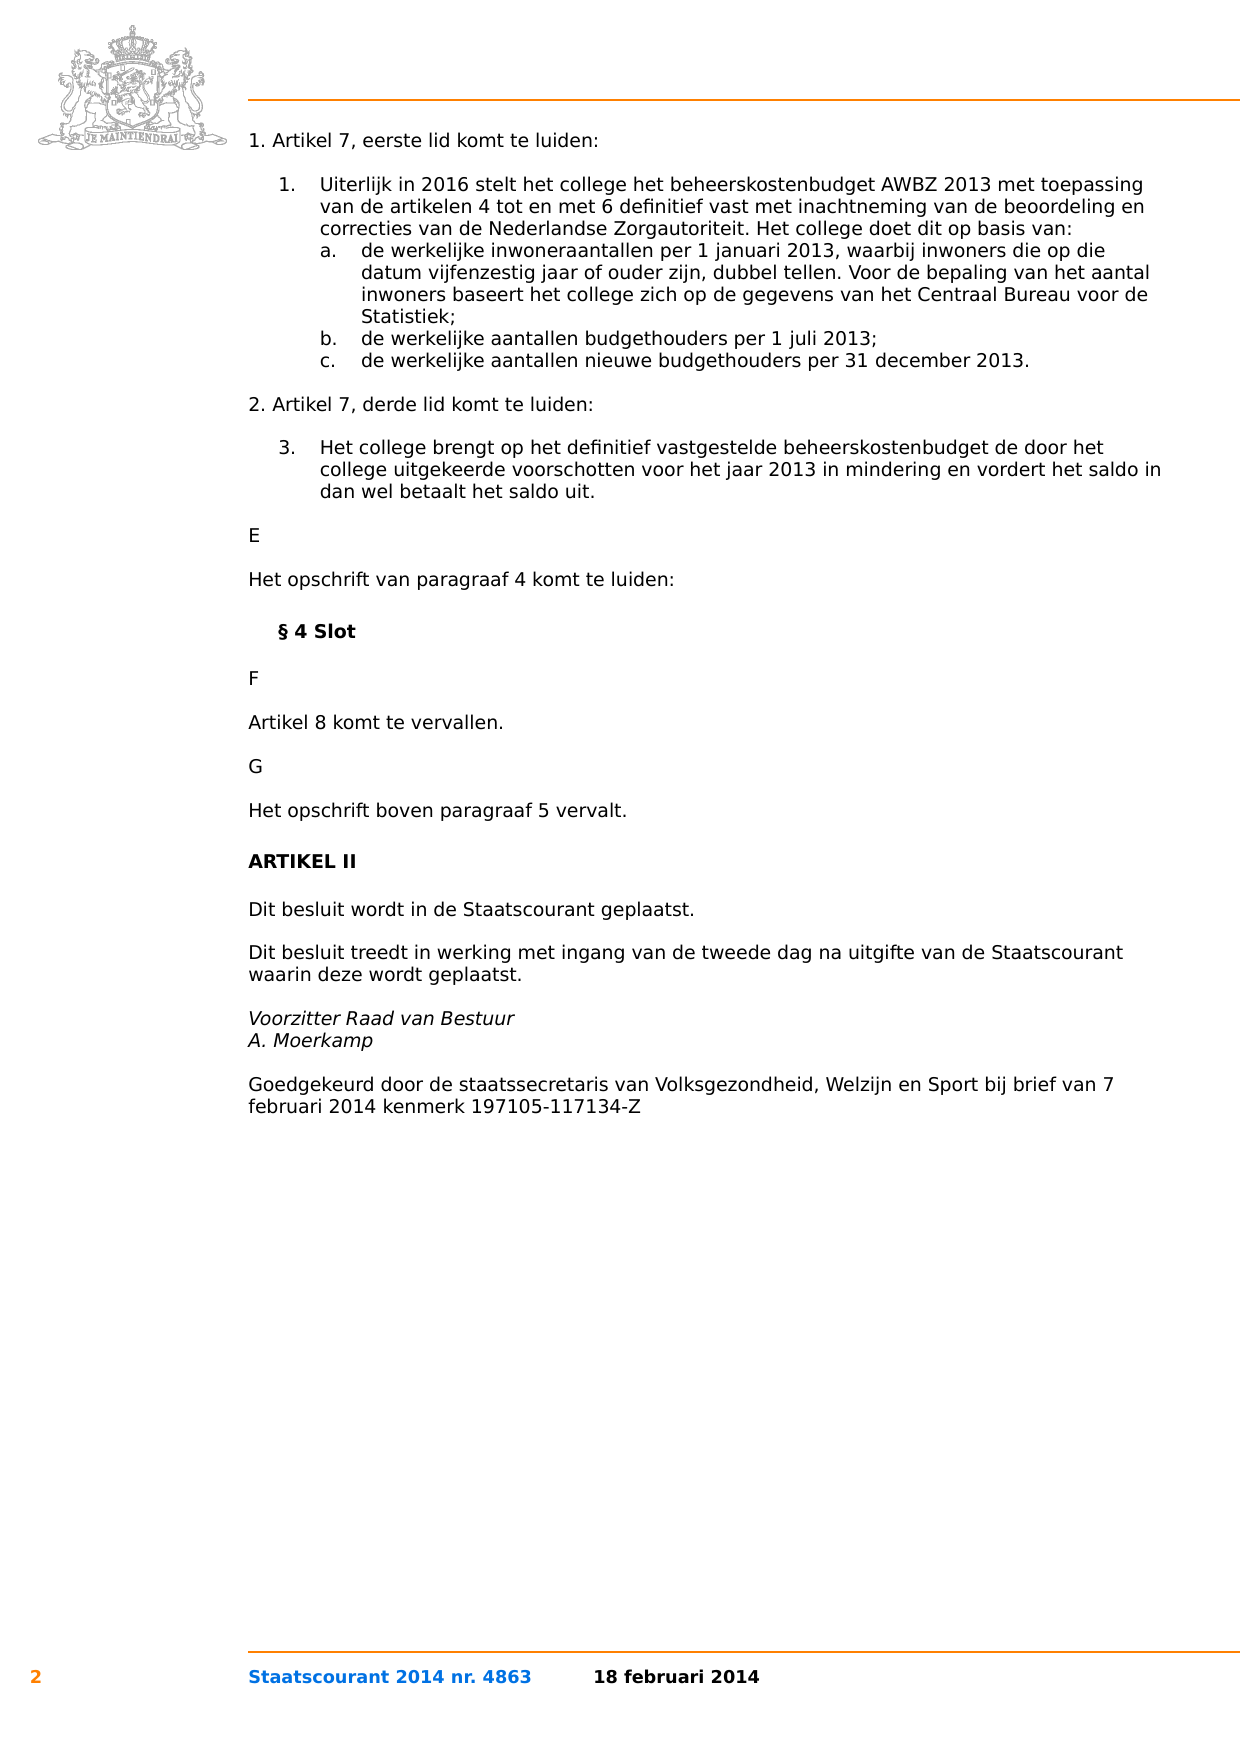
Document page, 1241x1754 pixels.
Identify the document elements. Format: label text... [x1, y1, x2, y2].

subtitle ARTIKEL II [248, 851, 1163, 873]
text 3. Het college brengt op het definitief vastgestelde beheerskostenbudget de door het college uitgekeerde voorschotten voor het jaar 2013 in mindering en vordert het saldo in dan wel betaalt het saldo uit. [278, 437, 1163, 503]
text c. de werkelijke aantallen nieuwe budgethouders per 31 december 2013. [319, 349, 1163, 372]
text Dit besluit treedt in werking met ingang van de tweede dag na uitgifte van de Staatscourant waarin deze wordt geplaatst. [248, 942, 1163, 986]
text b. de werkelijke aantallen budgethouders per 1 juli 2013; [319, 328, 1163, 349]
text F [248, 668, 1163, 690]
text Artikel 8 komt te vervallen. [248, 712, 1163, 734]
text Het opschrift boven paragraaf 5 vervalt. [248, 799, 1163, 821]
text Goedgekeurd door de staatssecretaris van Volksgezondheid, Welzijn en Sport bij brief van 7 februari 2014 kenmerk 197105-117134-Z [248, 1074, 1163, 1118]
subtitle § 4 Slot [278, 621, 1163, 643]
picture [38, 25, 227, 150]
text Dit besluit wordt in de Staatscourant geplaatst. [248, 898, 1163, 920]
text 1. Uiterlijk in 2016 stelt het college het beheerskostenbudget AWBZ 2013 met toepassing van de artikelen 4 tot en met 6 definitief vast met inachtneming van de beoordeling en correcties van de Nederlandse Zorgautoriteit. Het college doet dit op basis van: [278, 174, 1163, 240]
text a. de werkelijke inwoneraantallen per 1 januari 2013, waarbij inwoners die op die datum vijfenzestig jaar of ouder zijn, dubbel tellen. Voor de bepaling van het aantal inwoners baseert het college zich op de gegevens van het Centraal Bureau voor de Statistiek; [319, 240, 1163, 328]
text Voorzitter Raad van Bestuur A. Moerkamp [248, 1008, 1163, 1052]
text 2. Artikel 7, derde lid komt te luiden: [248, 393, 1163, 415]
text Het opschrift van paragraaf 4 komt te luiden: [248, 569, 1163, 591]
text E [248, 525, 1163, 547]
text G [248, 756, 1163, 778]
text 1. Artikel 7, eerste lid komt te luiden: [248, 130, 1163, 152]
